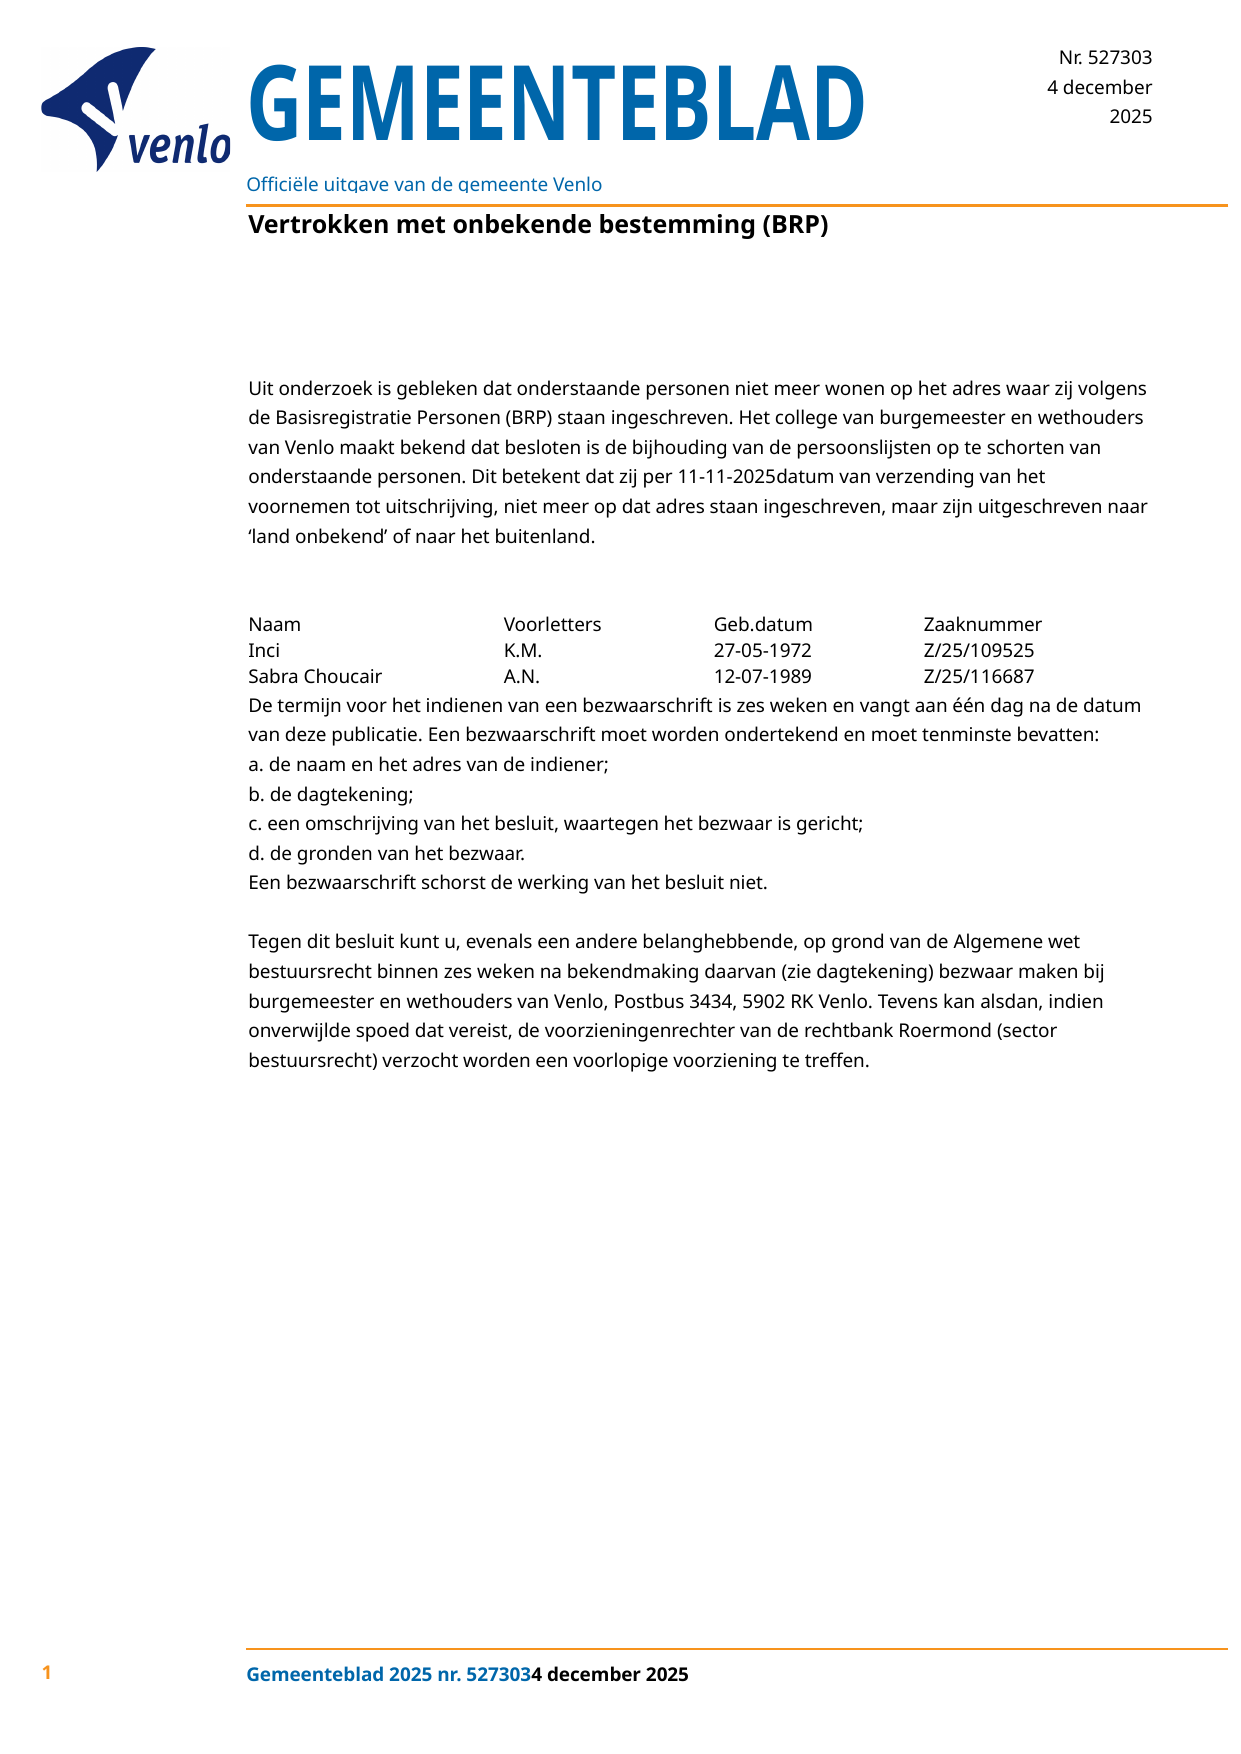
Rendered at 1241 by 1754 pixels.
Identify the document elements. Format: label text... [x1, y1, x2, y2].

text a. de naam en het adres van de indiener; [248, 751, 1152, 777]
table_cell Z/25/116687 [924, 663, 1152, 689]
text d. de gronden van het bezwaar. [248, 840, 1152, 866]
table_header Naam [248, 612, 503, 637]
table_cell A.N. [504, 663, 713, 689]
table_cell Z/25/109525 [924, 638, 1152, 663]
text b. de dagtekening; [248, 781, 1152, 807]
table_cell 12-07-1989 [714, 663, 923, 689]
table_cell Inci [248, 638, 503, 663]
text Vertrokken met onbekende bestemming (BRP) [248, 207, 1152, 241]
text Uit onderzoek is gebleken dat onderstaande personen niet meer wonen op het adres waar zij volgens de Basisregistratie Personen (BRP) staan ingeschreven. Het college van burgemeester en wethouders van Venlo maakt bekend dat besloten is de bijhouding van de persoonslijsten op te schorten van onderstaande personen. Dit betekent dat zij per 11-11-2025datum van verzending van het voornemen tot uitschrijving, niet meer op dat adres staan ingeschreven, maar zijn uitgeschreven naar ‘land onbekend’ of naar het buitenland. [248, 375, 1152, 548]
text Een bezwaarschrift schorst de werking van het besluit niet. [248, 869, 1152, 895]
table_header Zaaknummer [924, 612, 1152, 637]
table_cell K.M. [504, 638, 713, 663]
picture [41, 47, 231, 172]
text Tegen dit besluit kunt u, evenals een andere belanghebbende, op grond van de Algemene wet bestuursrecht binnen zes weken na bekendmaking daarvan (zie dagtekening) bezwaar maken bij burgemeester en wethouders van Venlo, Postbus 3434, 5902 RK Venlo. Tevens kan alsdan, indien onverwijlde spoed dat vereist, de voorzieningenrechter van de rechtbank Roermond (sector bestuursrecht) verzocht worden een voorlopige voorziening te treffen. [248, 929, 1152, 1073]
text De termijn voor het indienen van een bezwaarschrift is zes weken en vangt aan één dag na de datum van deze publicatie. Een bezwaarschrift moet worden ondertekend en moet tenminste bevatten: [248, 692, 1152, 747]
table_header Geb.datum [714, 612, 923, 637]
table_header Voorletters [504, 612, 713, 637]
table_cell Sabra Choucair [248, 663, 503, 689]
table_cell 27-05-1972 [714, 638, 923, 663]
text c. een omschrijving van het besluit, waartegen het bezwaar is gericht; [248, 810, 1152, 836]
